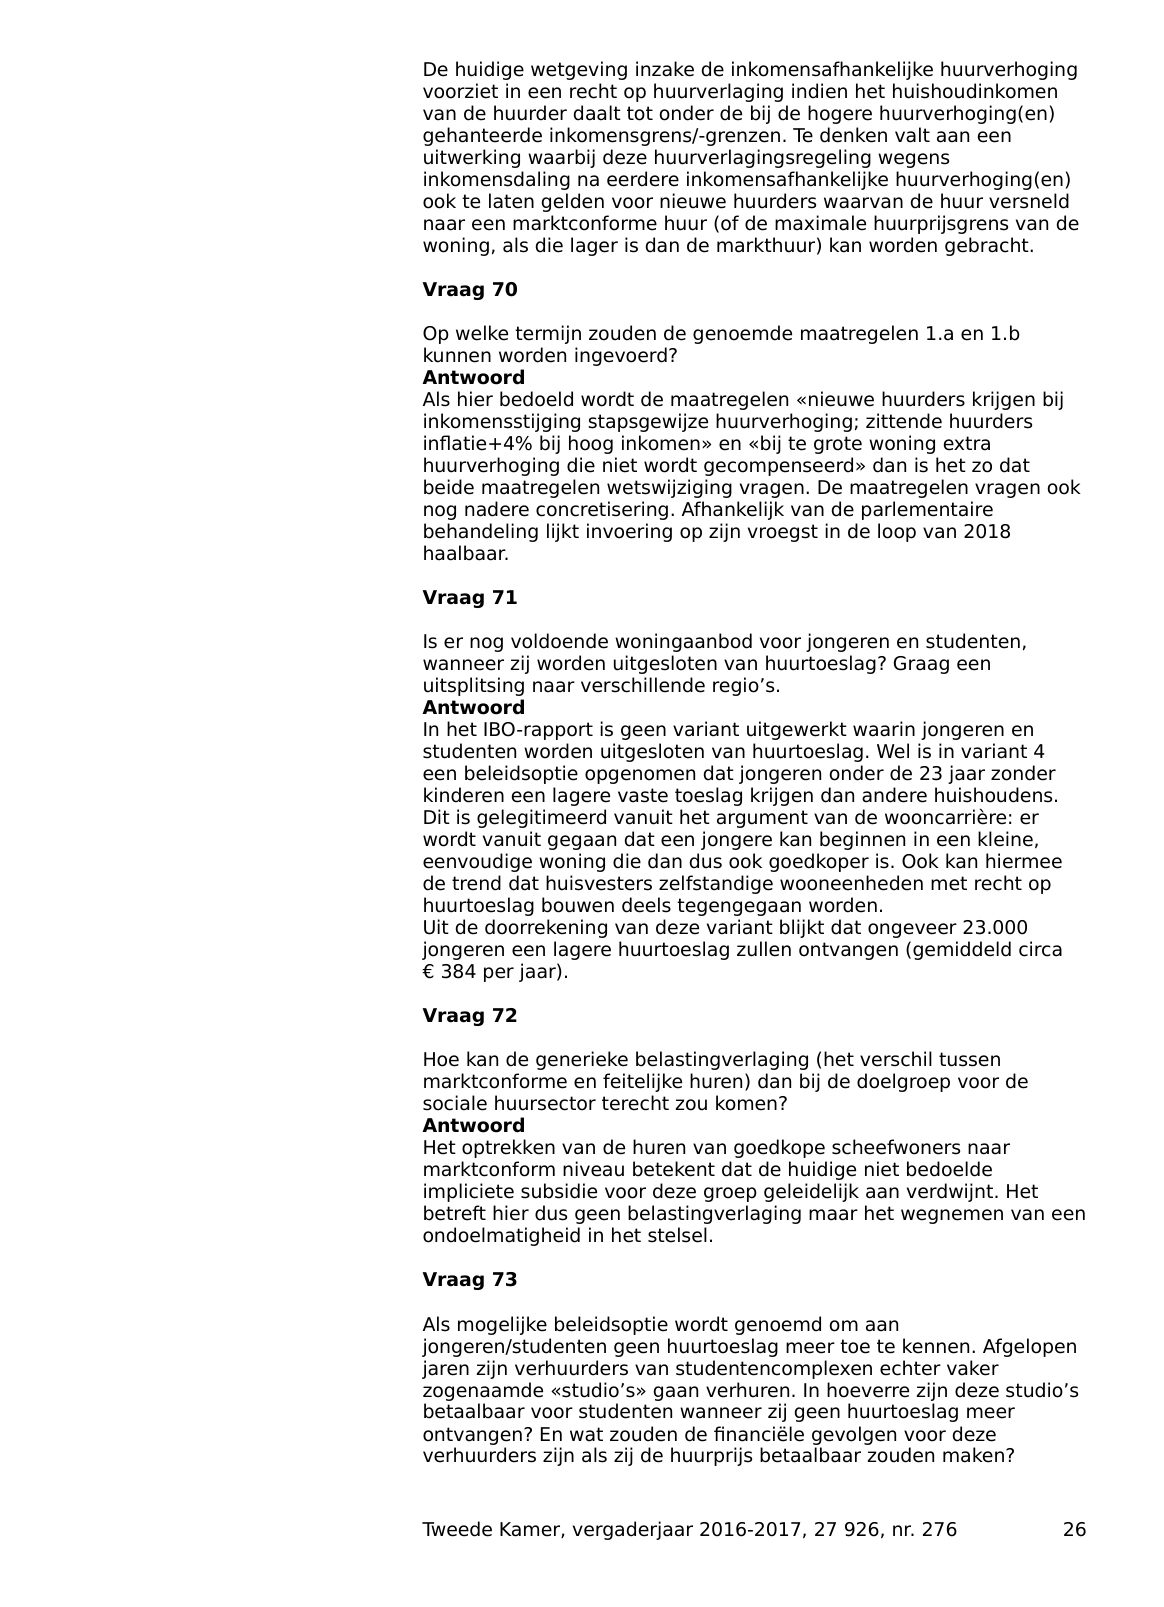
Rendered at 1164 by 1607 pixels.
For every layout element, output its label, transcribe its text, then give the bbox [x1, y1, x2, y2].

subtitle Vraag 73 [422, 1269, 1087, 1291]
text Is er nog voldoende woningaanbod voor jongeren en studenten, wanneer zij worden uitgesloten van huurtoeslag? Graag een uitsplitsing naar verschillende regio’s. [422, 631, 1087, 697]
text Als mogelijke beleidsoptie wordt genoemd om aan jongeren/studenten geen huurtoeslag meer toe te kennen. Afgelopen jaren zijn verhuurders van studentencomplexen echter vaker zogenaamde «studio’s» gaan verhuren. In hoeverre zijn deze studio’s betaalbaar voor studenten wanneer zij geen huurtoeslag meer ontvangen? En wat zouden de financiële gevolgen voor deze verhuurders zijn als zij de huurprijs betaalbaar zouden maken? [422, 1313, 1087, 1467]
text Uit de doorrekening van deze variant blijkt dat ongeveer 23.000 jongeren een lagere huurtoeslag zullen ontvangen (gemiddeld circa € 384 per jaar). [422, 917, 1087, 983]
text In het IBO-rapport is geen variant uitgewerkt waarin jongeren en studenten worden uitgesloten van huurtoeslag. Wel is in variant 4 een beleidsoptie opgenomen dat jongeren onder de 23 jaar zonder kinderen een lagere vaste toeslag krijgen dan andere huishoudens. Dit is gelegitimeerd vanuit het argument van de wooncarrière: er wordt vanuit gegaan dat een jongere kan beginnen in een kleine, eenvoudige woning die dan dus ook goedkoper is. Ook kan hiermee de trend dat huisvesters zelfstandige wooneenheden met recht op huurtoeslag bouwen deels tegengegaan worden. [422, 719, 1087, 917]
text Antwoord [422, 697, 1087, 719]
text De huidige wetgeving inzake de inkomensafhankelijke huurverhoging voorziet in een recht op huurverlaging indien het huishoudinkomen van de huurder daalt tot onder de bij de hogere huurverhoging(en) gehanteerde inkomensgrens/-grenzen. Te denken valt aan een uitwerking waarbij deze huurverlagingsregeling wegens inkomensdaling na eerdere inkomensafhankelijke huurverhoging(en) ook te laten gelden voor nieuwe huurders waarvan de huur versneld naar een marktconforme huur (of de maximale huurprijsgrens van de woning, als die lager is dan de markthuur) kan worden gebracht. [422, 59, 1087, 257]
text Als hier bedoeld wordt de maatregelen «nieuwe huurders krijgen bij inkomensstijging stapsgewijze huurverhoging; zittende huurders inflatie+4% bij hoog inkomen» en «bij te grote woning extra huurverhoging die niet wordt gecompenseerd» dan is het zo dat beide maatregelen wetswijziging vragen. De maatregelen vragen ook nog nadere concretisering. Afhankelijk van de parlementaire behandeling lijkt invoering op zijn vroegst in de loop van 2018 haalbaar. [422, 389, 1087, 565]
text Het optrekken van de huren van goedkope scheefwoners naar marktconform niveau betekent dat de huidige niet bedoelde impliciete subsidie voor deze groep geleidelijk aan verdwijnt. Het betreft hier dus geen belastingverlaging maar het wegnemen van een ondoelmatigheid in het stelsel. [422, 1137, 1087, 1247]
subtitle Vraag 72 [422, 1005, 1087, 1027]
subtitle Vraag 71 [422, 587, 1087, 609]
text Op welke termijn zouden de genoemde maatregelen 1.a en 1.b kunnen worden ingevoerd? [422, 323, 1087, 367]
subtitle Vraag 70 [422, 279, 1087, 301]
text Antwoord [422, 1115, 1087, 1137]
text Hoe kan de generieke belastingverlaging (het verschil tussen marktconforme en feitelijke huren) dan bij de doelgroep voor de sociale huursector terecht zou komen? [422, 1049, 1087, 1115]
text Antwoord [422, 367, 1087, 389]
